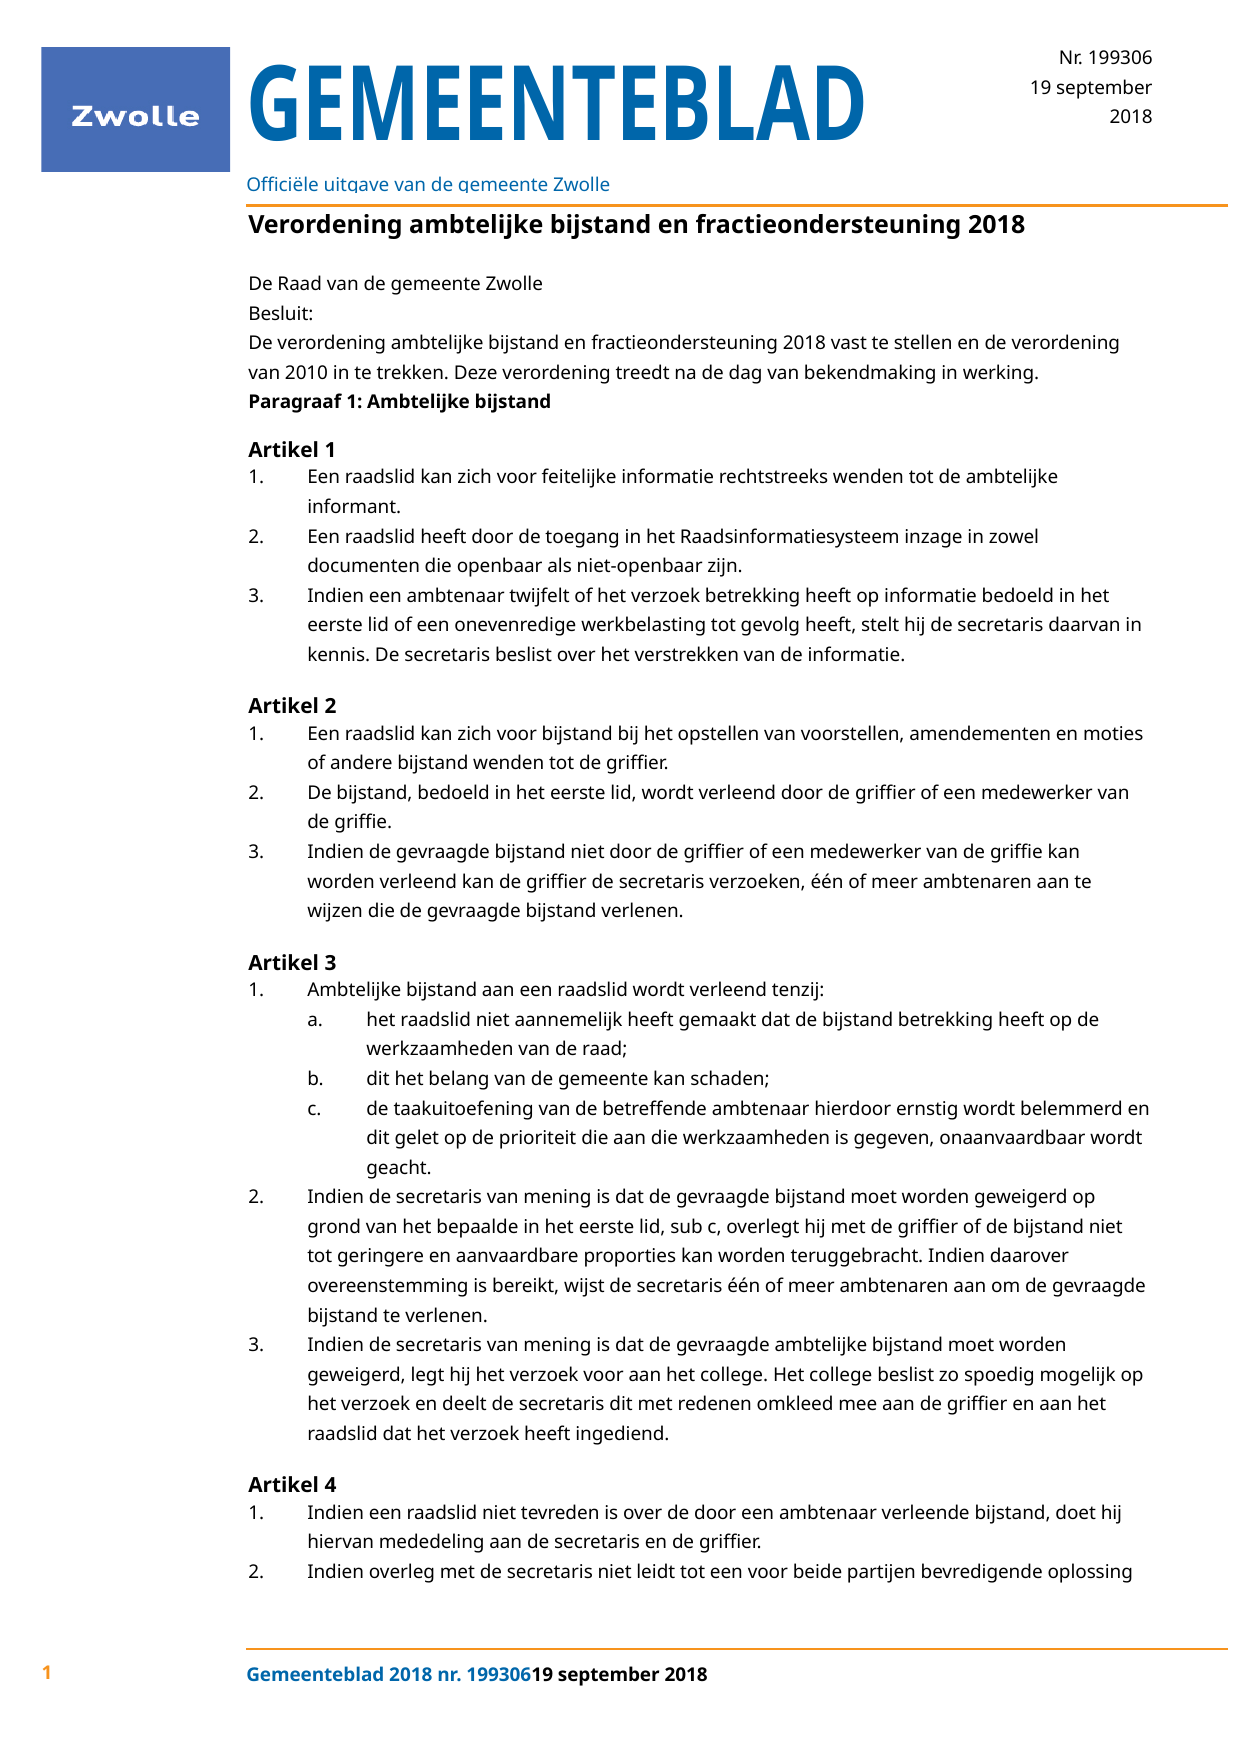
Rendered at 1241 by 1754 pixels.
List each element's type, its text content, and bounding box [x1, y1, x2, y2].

list De bijstand, bedoeld in het eerste lid, wordt verleend door de griffier of een medewerker van de griffie. [248, 779, 1152, 834]
text Artikel 4 [248, 1471, 1152, 1499]
list Een raadslid kan zich voor bijstand bij het opstellen van voorstellen, amendementen en moties of andere bijstand wenden tot de griffier. [248, 720, 1152, 775]
list Indien overleg met de secretaris niet leidt tot een voor beide partijen bevredigende oplossing [248, 1558, 1152, 1584]
text Artikel 2 [248, 692, 1152, 720]
list Ambtelijke bijstand aan een raadslid wordt verleend tenzij: [248, 976, 1152, 1002]
picture [41, 47, 231, 172]
text De verordening ambtelijke bijstand en fractieondersteuning 2018 vast te stellen en de verordening van 2010 in te trekken. Deze verordening treedt na de dag van bekendmaking in werking. [248, 329, 1152, 385]
list Een raadslid kan zich voor feitelijke informatie rechtstreeks wenden tot de ambtelijke informant. [248, 464, 1152, 519]
text Paragraaf 1: Ambtelijke bijstand [248, 389, 1152, 414]
list Indien de secretaris van mening is dat de gevraagde bijstand moet worden geweigerd op grond van het bepaalde in het eerste lid, sub c, overlegt hij met de griffier of de bijstand niet tot geringere en aanvaardbare proporties kan worden teruggebracht. Indien daarover overeenstemming is bereikt, wijst de secretaris één of meer ambtenaren aan om de gevraagde bijstand te verlenen. [248, 1183, 1152, 1327]
text Verordening ambtelijke bijstand en fractieondersteuning 2018 [248, 207, 1152, 241]
text De Raad van de gemeente Zwolle [248, 270, 1152, 296]
list Indien de secretaris van mening is dat de gevraagde ambtelijke bijstand moet worden geweigerd, legt hij het verzoek voor aan het college. Het college beslist zo spoedig mogelijk op het verzoek en deelt de secretaris dit met redenen omkleed mee aan de griffier en aan het raadslid dat het verzoek heeft ingediend. [248, 1331, 1152, 1446]
list Indien een raadslid niet tevreden is over de door een ambtenaar verleende bijstand, doet hij hiervan mededeling aan de secretaris en de griffier. [248, 1499, 1152, 1554]
list Indien een ambtenaar twijfelt of het verzoek betrekking heeft op informatie bedoeld in het eerste lid of een onevenredige werkbelasting tot gevolg heeft, stelt hij de secretaris daarvan in kennis. De secretaris beslist over het verstrekken van de informatie. [248, 582, 1152, 667]
text Artikel 1 [248, 435, 1152, 464]
list het raadslid niet aannemelijk heeft gemaakt dat de bijstand betrekking heeft op de werkzaamheden van de raad; [307, 1006, 1152, 1061]
list de taakuitoefening van de betreffende ambtenaar hierdoor ernstig wordt belemmerd en dit gelet op de prioriteit die aan die werkzaamheden is gegeven, onaanvaardbaar wordt geacht. [307, 1095, 1152, 1179]
list Indien de gevraagde bijstand niet door de griffier of een medewerker van de griffie kan worden verleend kan de griffier de secretaris verzoeken, één of meer ambtenaren aan te wijzen die de gevraagde bijstand verlenen. [248, 838, 1152, 923]
list Een raadslid heeft door de toegang in het Raadsinformatiesysteem inzage in zowel documenten die openbaar als niet-openbaar zijn. [248, 523, 1152, 578]
text Artikel 3 [248, 948, 1152, 976]
list dit het belang van de gemeente kan schaden; [307, 1065, 1152, 1091]
text Besluit: [248, 300, 1152, 326]
